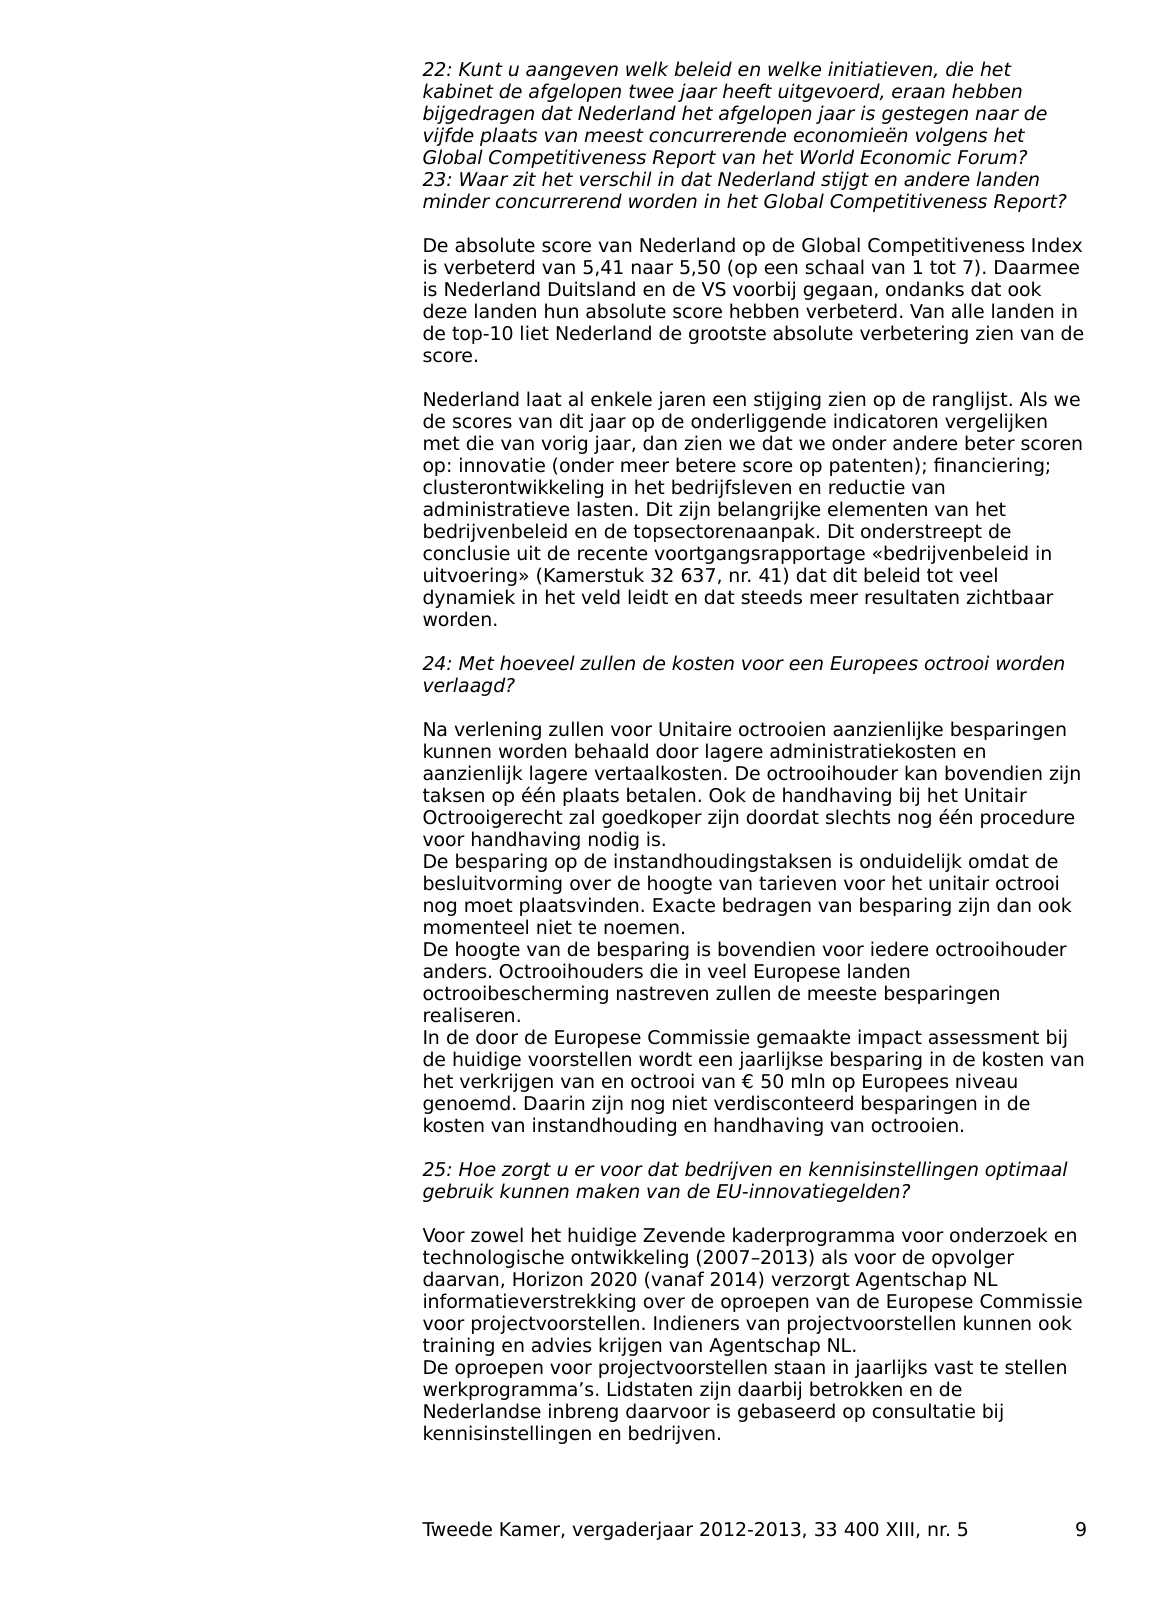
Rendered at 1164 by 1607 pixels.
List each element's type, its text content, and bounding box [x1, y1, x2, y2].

text De oproepen voor projectvoorstellen staan in jaarlijks vast te stellen werkprogramma’s. Lidstaten zijn daarbij betrokken en de Nederlandse inbreng daarvoor is gebaseerd op consultatie bij kennisinstellingen en bedrijven. [422, 1357, 1087, 1445]
text De hoogte van de besparing is bovendien voor iedere octrooihouder anders. Octrooihouders die in veel Europese landen octrooibescherming nastreven zullen de meeste besparingen realiseren. [422, 939, 1087, 1027]
text Na verlening zullen voor Unitaire octrooien aanzienlijke besparingen kunnen worden behaald door lagere administratiekosten en aanzienlijk lagere vertaalkosten. De octrooihouder kan bovendien zijn taksen op één plaats betalen. Ook de handhaving bij het Unitair Octrooigerecht zal goedkoper zijn doordat slechts nog één procedure voor handhaving nodig is. [422, 719, 1087, 851]
text 23: Waar zit het verschil in dat Nederland stijgt en andere landen minder concurrerend worden in het Global Competitiveness Report? [422, 169, 1087, 213]
text Nederland laat al enkele jaren een stijging zien op de ranglijst. Als we de scores van dit jaar op de onderliggende indicatoren vergelijken met die van vorig jaar, dan zien we dat we onder andere beter scoren op: innovatie (onder meer betere score op patenten); financiering; clusterontwikkeling in het bedrijfsleven en reductie van administratieve lasten. Dit zijn belangrijke elementen van het bedrijvenbeleid en de topsectorenaanpak. Dit onderstreept de conclusie uit de recente voortgangsrapportage «bedrijvenbeleid in uitvoering» (Kamerstuk 32 637, nr. 41) dat dit beleid tot veel dynamiek in het veld leidt en dat steeds meer resultaten zichtbaar worden. [422, 389, 1087, 631]
text 25: Hoe zorgt u er voor dat bedrijven en kennisinstellingen optimaal gebruik kunnen maken van de EU-innovatiegelden? [422, 1159, 1087, 1203]
text De besparing op de instandhoudingstaksen is onduidelijk omdat de besluitvorming over de hoogte van tarieven voor het unitair octrooi nog moet plaatsvinden. Exacte bedragen van besparing zijn dan ook momenteel niet te noemen. [422, 851, 1087, 939]
text Voor zowel het huidige Zevende kaderprogramma voor onderzoek en technologische ontwikkeling (2007–2013) als voor de opvolger daarvan, Horizon 2020 (vanaf 2014) verzorgt Agentschap NL informatieverstrekking over de oproepen van de Europese Commissie voor projectvoorstellen. Indieners van projectvoorstellen kunnen ook training en advies krijgen van Agentschap NL. [422, 1225, 1087, 1357]
text In de door de Europese Commissie gemaakte impact assessment bij de huidige voorstellen wordt een jaarlijkse besparing in de kosten van het verkrijgen van en octrooi van € 50 mln op Europees niveau genoemd. Daarin zijn nog niet verdisconteerd besparingen in de kosten van instandhouding en handhaving van octrooien. [422, 1027, 1087, 1137]
text 22: Kunt u aangeven welk beleid en welke initiatieven, die het kabinet de afgelopen twee jaar heeft uitgevoerd, eraan hebben bijgedragen dat Nederland het afgelopen jaar is gestegen naar de vijfde plaats van meest concurrerende economieën volgens het Global Competitiveness Report van het World Economic Forum? [422, 59, 1087, 169]
text 24: Met hoeveel zullen de kosten voor een Europees octrooi worden verlaagd? [422, 653, 1087, 697]
text De absolute score van Nederland op de Global Competitiveness Index is verbeterd van 5,41 naar 5,50 (op een schaal van 1 tot 7). Daarmee is Nederland Duitsland en de VS voorbij gegaan, ondanks dat ook deze landen hun absolute score hebben verbeterd. Van alle landen in de top-10 liet Nederland de grootste absolute verbetering zien van de score. [422, 235, 1087, 367]
